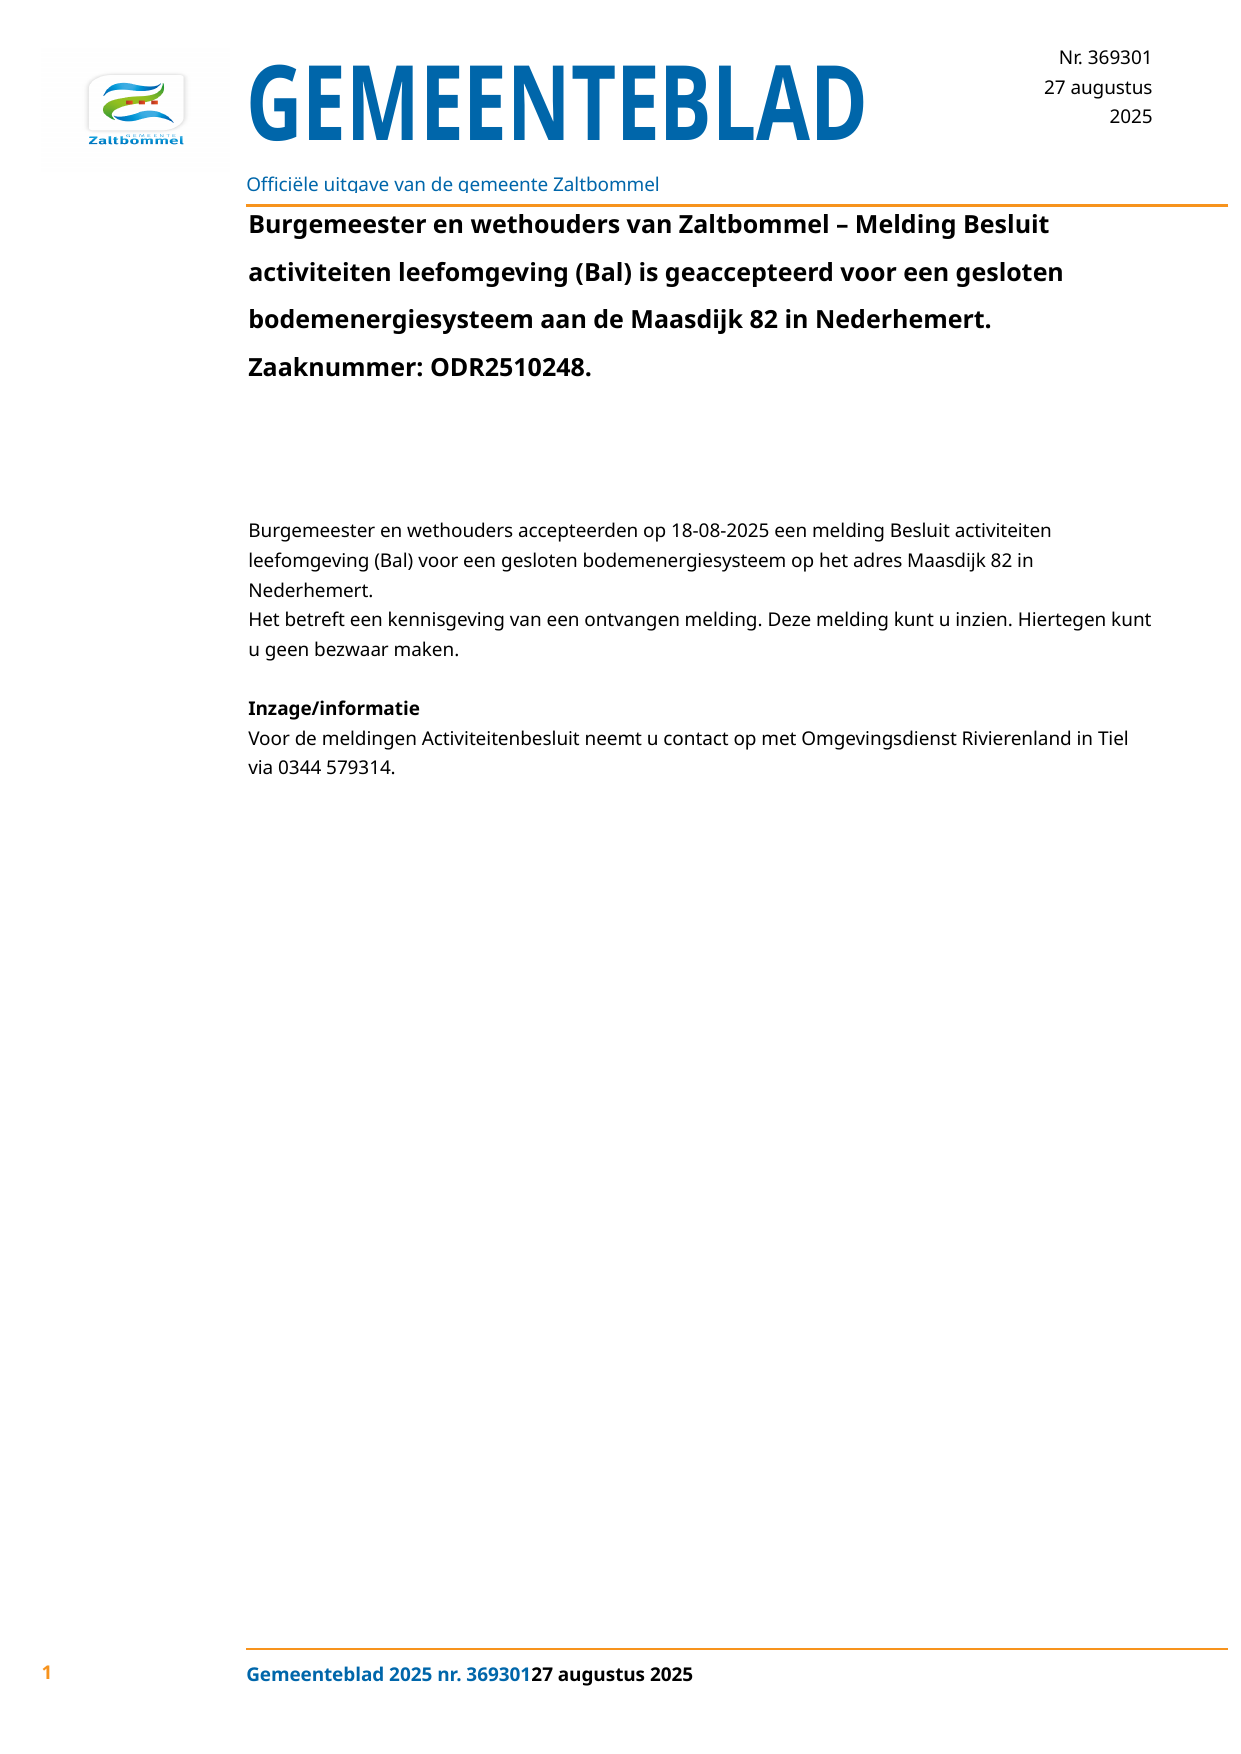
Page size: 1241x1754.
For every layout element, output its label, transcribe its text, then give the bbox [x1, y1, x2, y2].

text Het betreft een kennisgeving van een ontvangen melding. Deze melding kunt u inzien. Hiertegen kunt u geen bezwaar maken. [248, 606, 1152, 662]
text Inzage/informatie [248, 695, 1152, 721]
picture [41, 47, 231, 172]
text Voor de meldingen Activiteitenbesluit neemt u contact op met Omgevingsdienst Rivierenland in Tiel via 0344 579314. [248, 725, 1152, 780]
text Burgemeester en wethouders van Zaltbommel – Melding Besluit activiteiten leefomgeving (Bal) is geaccepteerd voor een gesloten bodemenergiesysteem aan de Maasdijk 82 in Nederhemert. Zaaknummer: ODR2510248. [248, 207, 1152, 384]
text Burgemeester en wethouders accepteerden op 18-08-2025 een melding Besluit activiteiten leefomgeving (Bal) voor een gesloten bodemenergiesysteem op het adres Maasdijk 82 in Nederhemert. [248, 518, 1152, 603]
